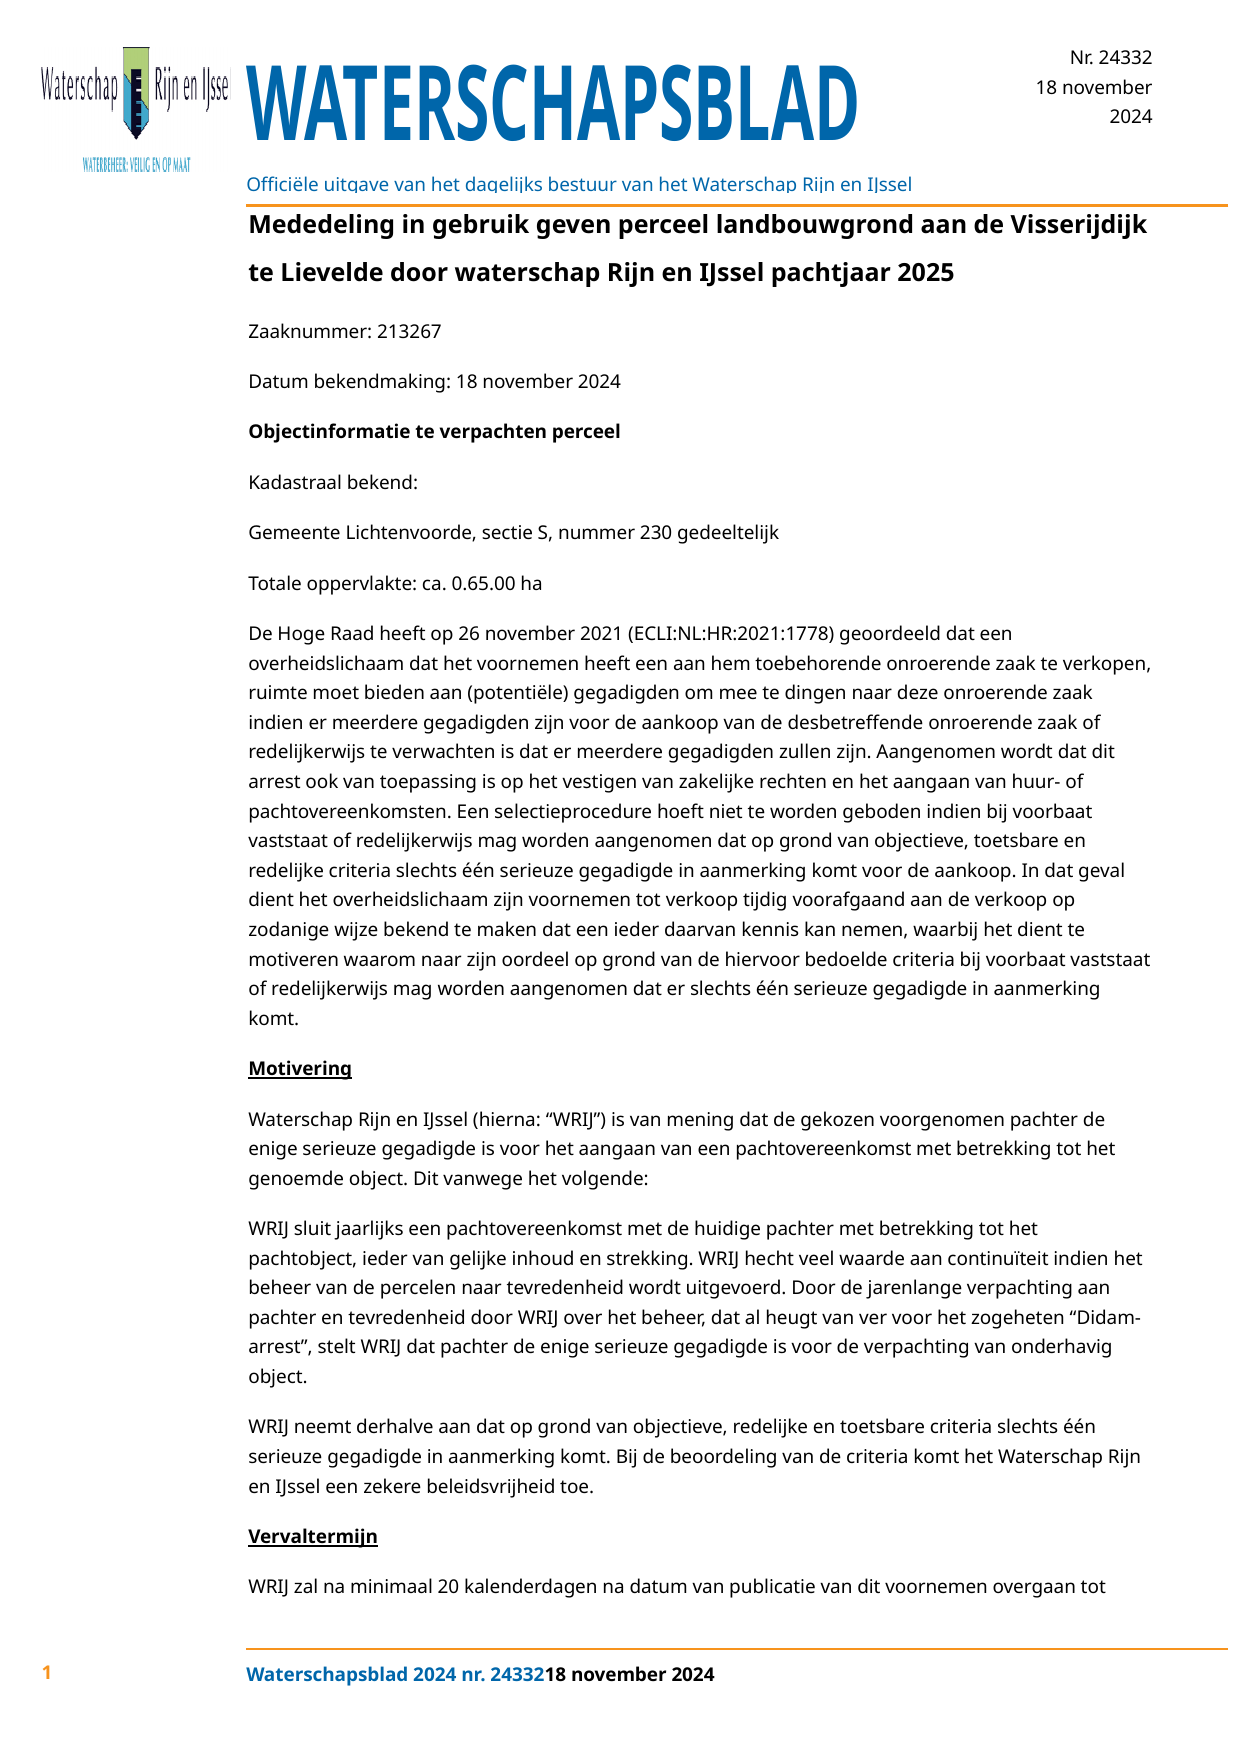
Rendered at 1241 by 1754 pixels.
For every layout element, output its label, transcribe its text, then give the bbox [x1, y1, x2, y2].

text Objectinformatie te verpachten perceel [248, 419, 1152, 444]
text Totale oppervlakte: ca. 0.65.00 ha [248, 570, 1152, 596]
text Mededeling in gebruik geven perceel landbouwgrond aan de Visserijdijk te Lievelde door waterschap Rijn en IJssel pachtjaar 2025 [248, 207, 1152, 288]
text Kadastraal bekend: [248, 469, 1152, 495]
text Gemeente Lichtenvoorde, sectie S, nummer 230 gedeeltelijk [248, 519, 1152, 545]
text Zaaknummer: 213267 [248, 318, 1152, 344]
text De Hoge Raad heeft op 26 november 2021 (ECLI:NL:HR:2021:1778) geoordeeld dat een overheidslichaam dat het voornemen heeft een aan hem toebehorende onroerende zaak te verkopen, ruimte moet bieden aan (potentiële) gegadigden om mee te dingen naar deze onroerende zaak indien er meerdere gegadigden zijn voor de aankoop van de desbetreffende onroerende zaak of redelijkerwijs te verwachten is dat er meerdere gegadigden zullen zijn. Aangenomen wordt dat dit arrest ook van toepassing is op het vestigen van zakelijke rechten en het aangaan van huur- of pachtovereenkomsten. Een selectieprocedure hoeft niet te worden geboden indien bij voorbaat vaststaat of redelijkerwijs mag worden aangenomen dat op grond van objectieve, toetsbare en redelijke criteria slechts één serieuze gegadigde in aanmerking komt voor de aankoop. In dat geval dient het overheidslichaam zijn voornemen tot verkoop tijdig voorafgaand aan de verkoop op zodanige wijze bekend te maken dat een ieder daarvan kennis kan nemen, waarbij het dient te motiveren waarom naar zijn oordeel op grond van de hiervoor bedoelde criteria bij voorbaat vaststaat of redelijkerwijs mag worden aangenomen dat er slechts één serieuze gegadigde in aanmerking komt. [248, 620, 1152, 1031]
text WRIJ sluit jaarlijks een pachtovereenkomst met de huidige pachter met betrekking tot het pachtobject, ieder van gelijke inhoud en strekking. WRIJ hecht veel waarde aan continuïteit indien het beheer van de percelen naar tevredenheid wordt uitgevoerd. Door de jarenlange verpachting aan pachter en tevredenheid door WRIJ over het beheer, dat al heugt van ver voor het zogeheten “Didam-arrest”, stelt WRIJ dat pachter de enige serieuze gegadigde is voor de verpachting van onderhavig object. [248, 1215, 1152, 1389]
text WRIJ zal na minimaal 20 kalenderdagen na datum van publicatie van dit voornemen overgaan tot [248, 1574, 1152, 1599]
text Vervaltermijn [248, 1523, 1152, 1549]
text Motivering [248, 1055, 1152, 1081]
text Waterschap Rijn en IJssel (hierna: “WRIJ”) is van mening dat de gekozen voorgenomen pachter de enige serieuze gegadigde is voor het aangaan van een pachtovereenkomst met betrekking tot het genoemde object. Dit vanwege het volgende: [248, 1106, 1152, 1191]
text WRIJ neemt derhalve aan dat op grond van objectieve, redelijke en toetsbare criteria slechts één serieuze gegadigde in aanmerking komt. Bij de beoordeling van de criteria komt het Waterschap Rijn en IJssel een zekere beleidsvrijheid toe. [248, 1414, 1152, 1499]
text Datum bekendmaking: 18 november 2024 [248, 368, 1152, 394]
picture [41, 47, 231, 172]
